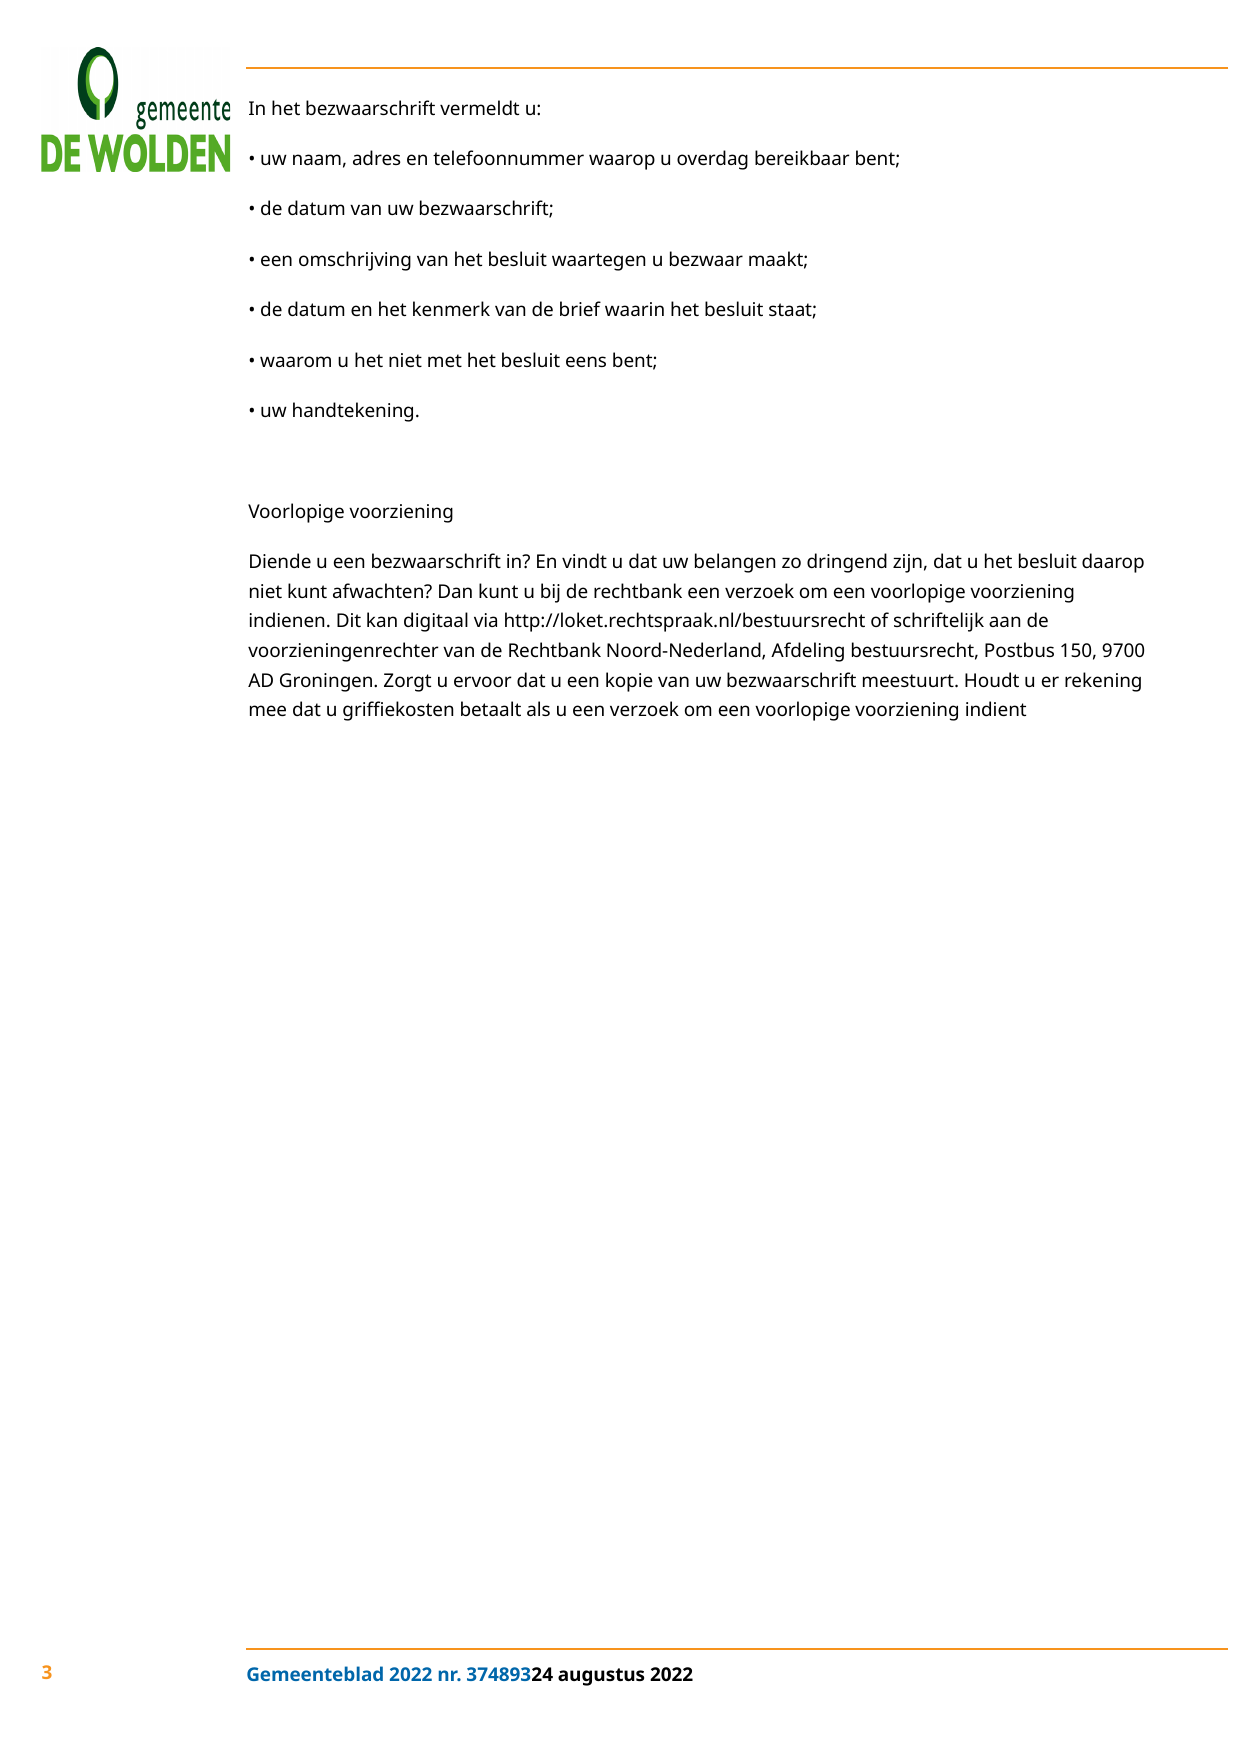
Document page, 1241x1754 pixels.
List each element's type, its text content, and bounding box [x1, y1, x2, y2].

text Voorlopige voorziening [248, 498, 1152, 524]
text Diende u een bezwaarschrift in? En vindt u dat uw belangen zo dringend zijn, dat u het besluit daarop niet kunt afwachten? Dan kunt u bij de rechtbank een verzoek om een voorlopige voorziening indienen. Dit kan digitaal via http://loket.rechtspraak.nl/bestuursrecht of schriftelijk aan de voorzieningenrechter van de Rechtbank Noord-Nederland, Afdeling bestuursrecht, Postbus 150, 9700 AD Groningen. Zorgt u ervoor dat u een kopie van uw bezwaarschrift meestuurt. Houdt u er rekening mee dat u griffiekosten betaalt als u een verzoek om een voorlopige voorziening indient [248, 548, 1152, 722]
text • waarom u het niet met het besluit eens bent; [248, 347, 1152, 373]
text • uw naam, adres en telefoonnummer waarop u overdag bereikbaar bent; [248, 145, 1152, 171]
text • de datum van uw bezwaarschrift; [248, 196, 1152, 221]
text • de datum en het kenmerk van de brief waarin het besluit staat; [248, 296, 1152, 322]
text In het bezwaarschrift vermeldt u: [248, 95, 1152, 121]
text • uw handtekening. [248, 397, 1152, 423]
picture [41, 47, 231, 172]
text • een omschrijving van het besluit waartegen u bezwaar maakt; [248, 246, 1152, 272]
